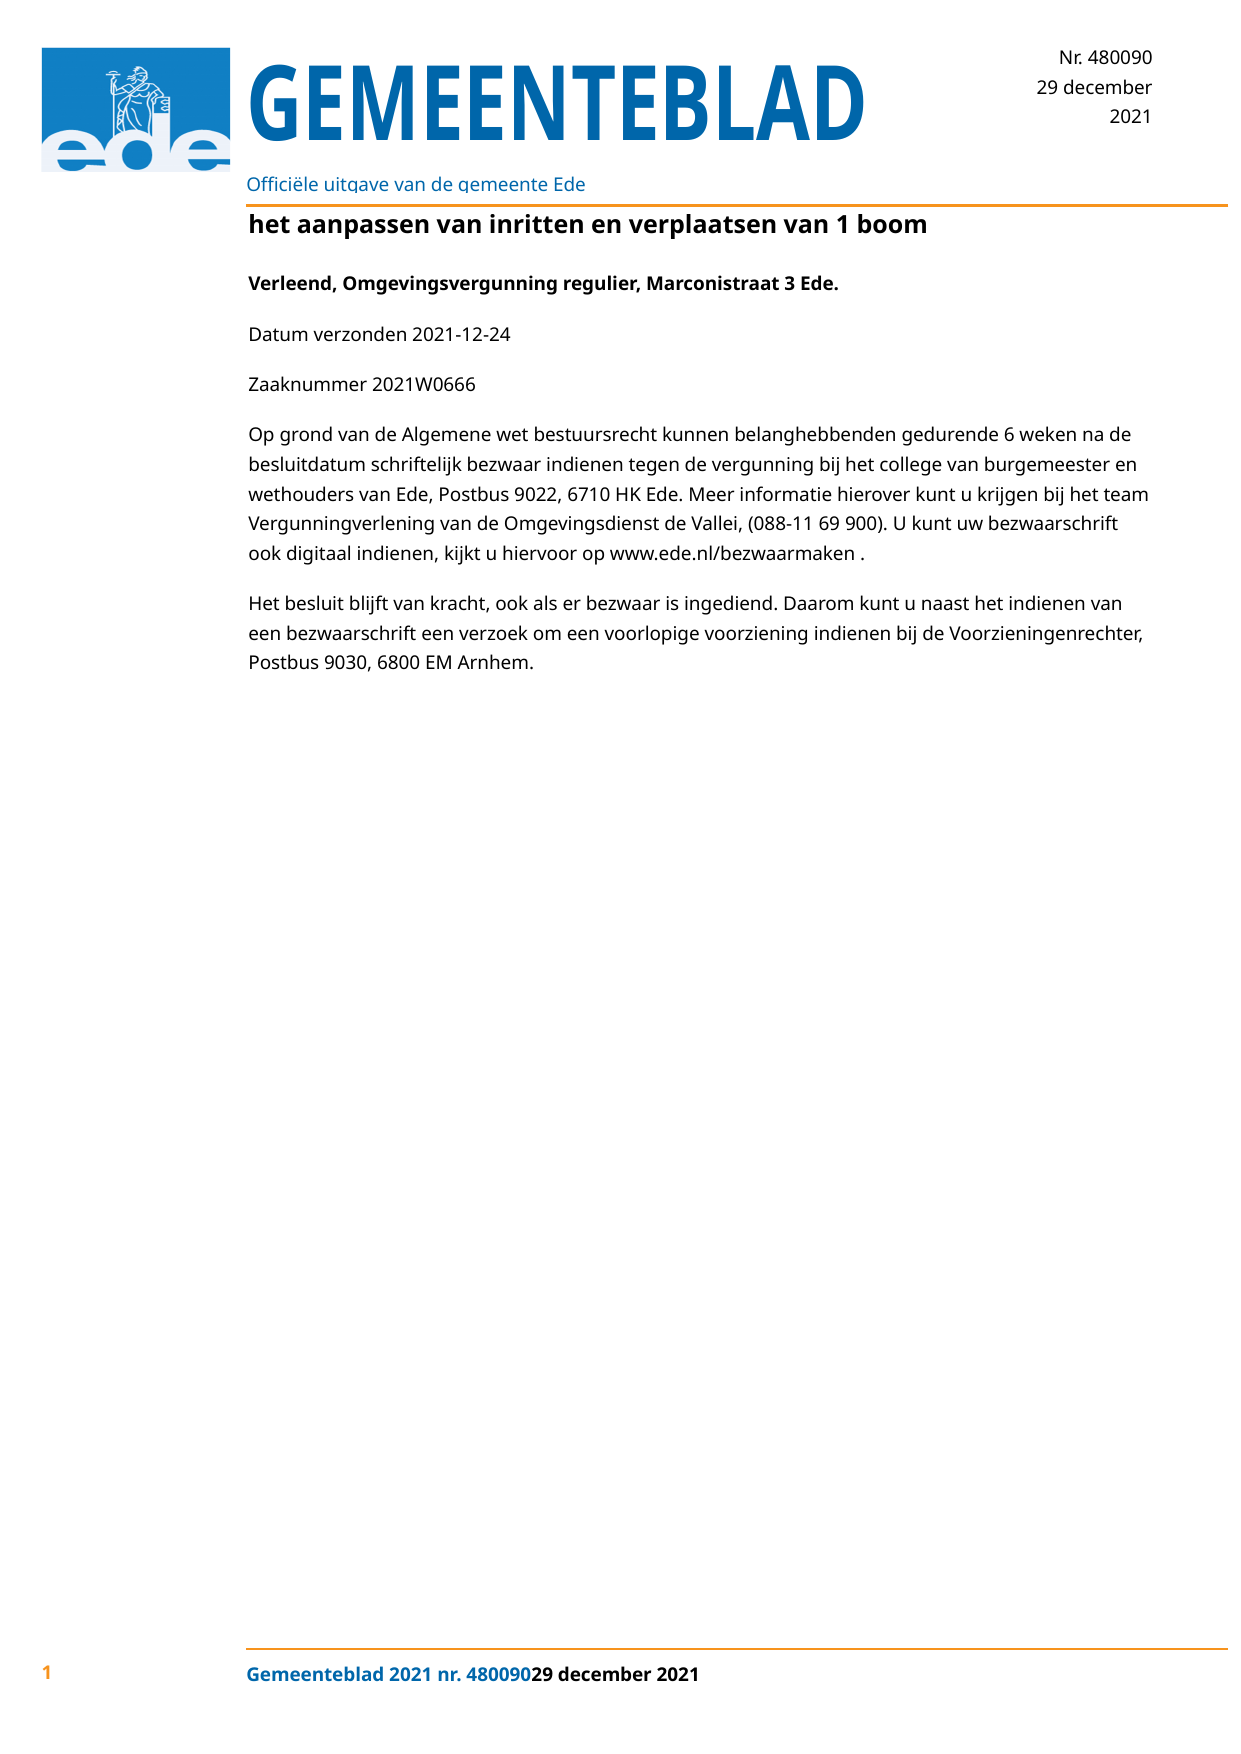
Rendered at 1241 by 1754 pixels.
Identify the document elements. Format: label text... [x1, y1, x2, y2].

text Verleend, Omgevingsvergunning regulier, Marconistraat 3 Ede. [248, 270, 1152, 296]
text het aanpassen van inritten en verplaatsen van 1 boom [248, 207, 1152, 241]
text Op grond van de Algemene wet bestuursrecht kunnen belanghebbenden gedurende 6 weken na de besluitdatum schriftelijk bezwaar indienen tegen de vergunning bij het college van burgemeester en wethouders van Ede, Postbus 9022, 6710 HK Ede. Meer informatie hierover kunt u krijgen bij het team Vergunningverlening van de Omgevingsdienst de Vallei, (088-11 69 900). U kunt uw bezwaarschrift ook digitaal indienen, kijkt u hiervoor op www.ede.nl/bezwaarmaken . [248, 422, 1152, 566]
text Het besluit blijft van kracht, ook als er bezwaar is ingediend. Daarom kunt u naast het indienen van een bezwaarschrift een verzoek om een voorlopige voorziening indienen bij de Voorzieningenrechter, Postbus 9030, 6800 EM Arnhem. [248, 590, 1152, 675]
picture [41, 47, 231, 172]
text Datum verzonden 2021-12-24 [248, 321, 1152, 346]
text Zaaknummer 2021W0666 [248, 371, 1152, 397]
